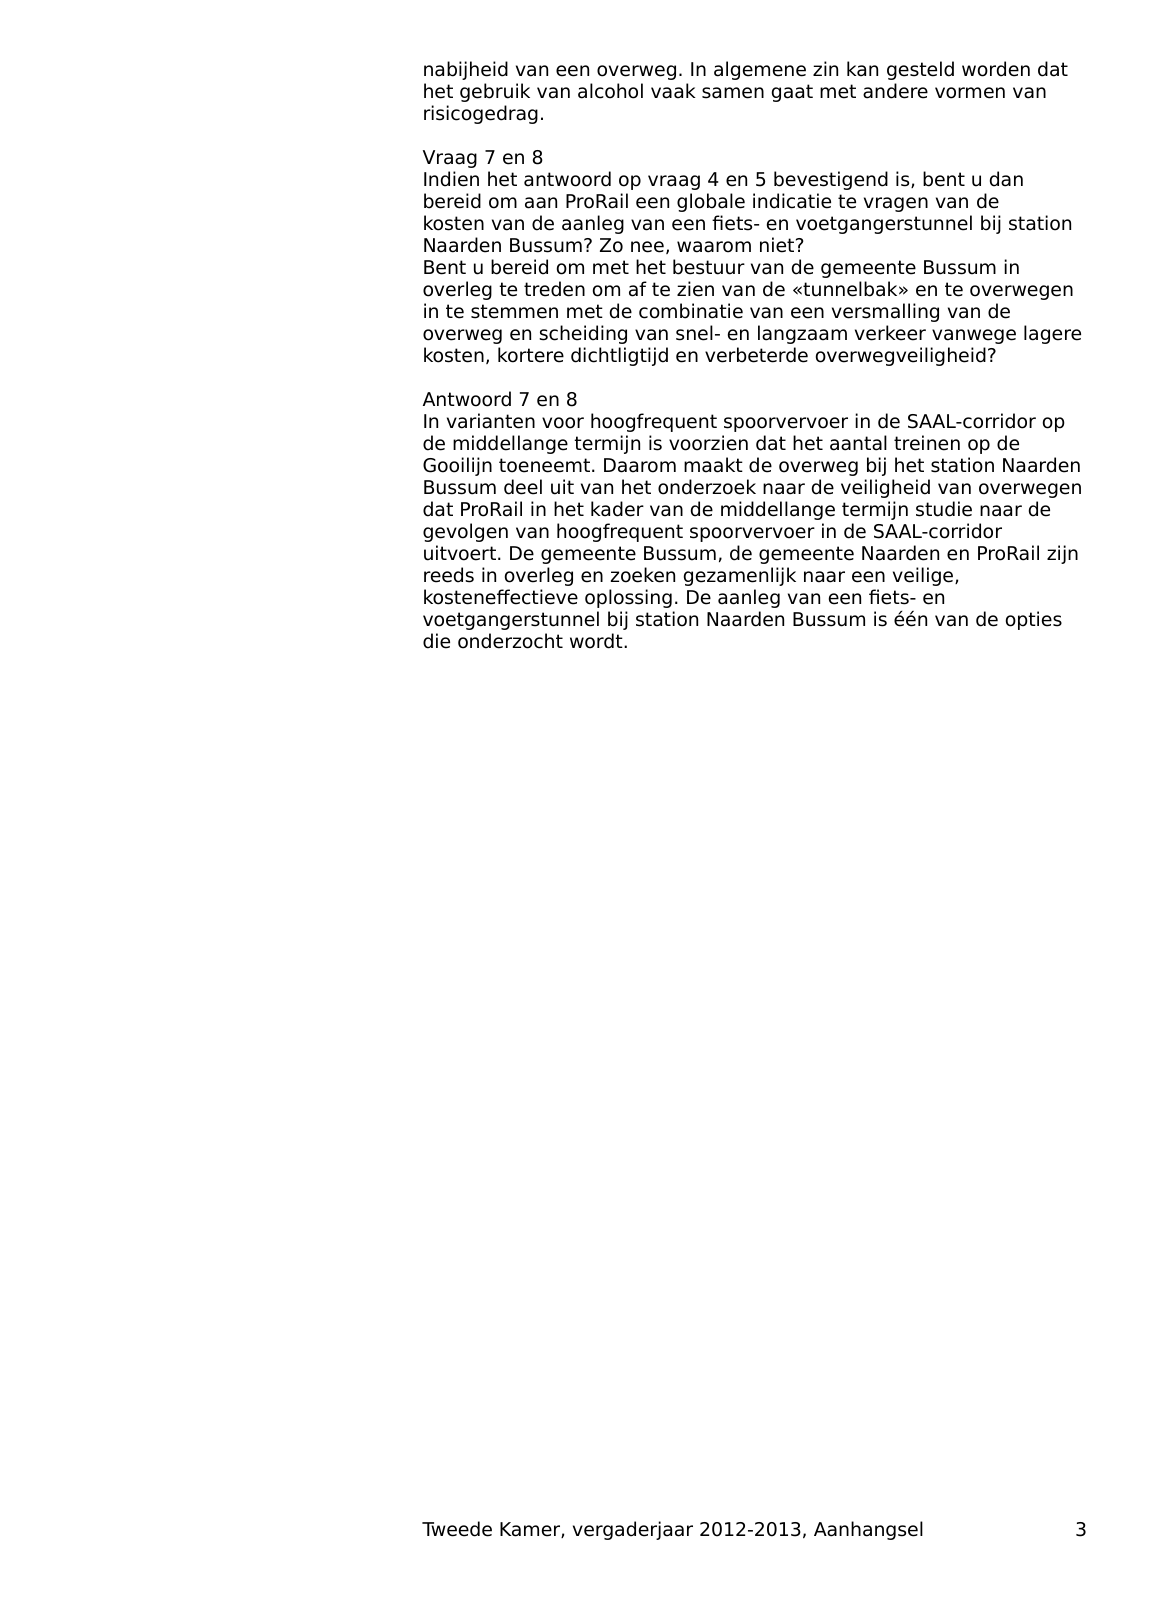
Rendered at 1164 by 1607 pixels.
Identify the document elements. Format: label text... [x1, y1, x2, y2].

text Bent u bereid om met het bestuur van de gemeente Bussum in overleg te treden om af te zien van de «tunnelbak» en te overwegen in te stemmen met de combinatie van een versmalling van de overweg en scheiding van snel- en langzaam verkeer vanwege lagere kosten, kortere dichtligtijd en verbeterde overwegveiligheid? [422, 257, 1087, 367]
text Vraag 7 en 8 [422, 147, 1087, 169]
text Indien het antwoord op vraag 4 en 5 bevestigend is, bent u dan bereid om aan ProRail een globale indicatie te vragen van de kosten van de aanleg van een fiets- en voetgangerstunnel bij station Naarden Bussum? Zo nee, waarom niet? [422, 169, 1087, 257]
text In varianten voor hoogfrequent spoorvervoer in de SAAL-corridor op de middellange termijn is voorzien dat het aantal treinen op de Gooilijn toeneemt. Daarom maakt de overweg bij het station Naarden Bussum deel uit van het onderzoek naar de veiligheid van overwegen dat ProRail in het kader van de middellange termijn studie naar de gevolgen van hoogfrequent spoorvervoer in de SAAL-corridor uitvoert. De gemeente Bussum, de gemeente Naarden en ProRail zijn reeds in overleg en zoeken gezamenlijk naar een veilige, kosteneffectieve oplossing. De aanleg van een fiets- en voetgangerstunnel bij station Naarden Bussum is één van de opties die onderzocht wordt. [422, 411, 1087, 653]
text Antwoord 7 en 8 [422, 389, 1087, 411]
text nabijheid van een overweg. In algemene zin kan gesteld worden dat het gebruik van alcohol vaak samen gaat met andere vormen van risicogedrag. [422, 59, 1087, 125]
